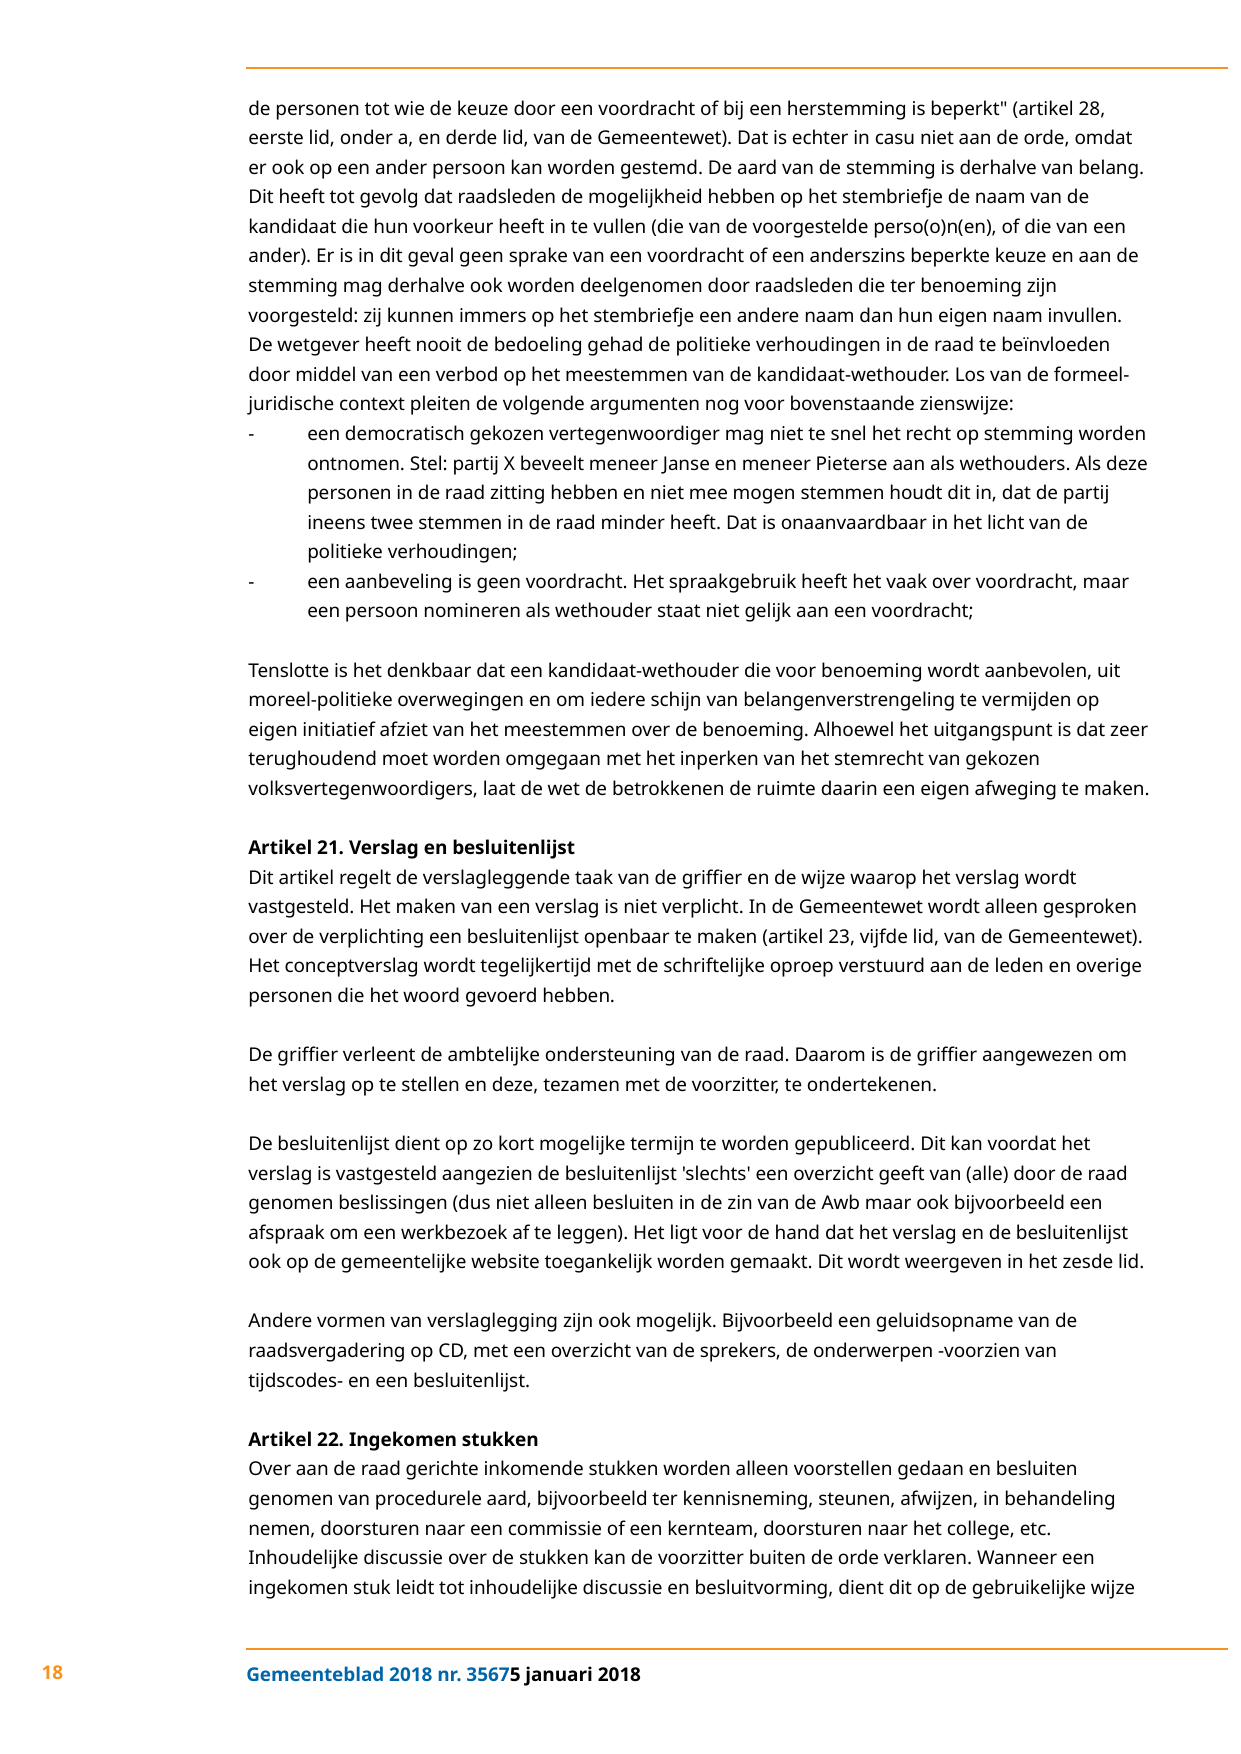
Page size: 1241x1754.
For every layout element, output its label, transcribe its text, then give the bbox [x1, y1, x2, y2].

text De besluitenlijst dient op zo kort mogelijke termijn te worden gepubliceerd. Dit kan voordat het verslag is vastgesteld aangezien de besluitenlijst 'slechts' een overzicht geeft van (alle) door de raad genomen beslissingen (dus niet alleen besluiten in de zin van de Awb maar ook bijvoorbeeld een afspraak om een werkbezoek af te leggen). Het ligt voor de hand dat het verslag en de besluitenlijst ook op de gemeentelijke website toegankelijk worden gemaakt. Dit wordt weergeven in het zesde lid. [248, 1130, 1152, 1274]
text De wetgever heeft nooit de bedoeling gehad de politieke verhoudingen in de raad te beïnvloeden door middel van een verbod op het meestemmen van de kandidaat-wethouder. Los van de formeel-juridische context pleiten de volgende argumenten nog voor bovenstaande zienswijze: [248, 331, 1152, 416]
text Dit artikel regelt de verslagleggende taak van de griffier en de wijze waarop het verslag wordt vastgesteld. Het maken van een verslag is niet verplicht. In de Gemeentewet wordt alleen gesproken over de verplichting een besluitenlijst openbaar te maken (artikel 23, vijfde lid, van de Gemeentewet). [248, 864, 1152, 949]
list een aanbeveling is geen voordracht. Het spraakgebruik heeft het vaak over voordracht, maar een persoon nomineren als wethouder staat niet gelijk aan een voordracht; [248, 568, 1152, 623]
list een democratisch gekozen vertegenwoordiger mag niet te snel het recht op stemming worden ontnomen. Stel: partij X beveelt meneer Janse en meneer Pieterse aan als wethouders. Als deze personen in de raad zitting hebben en niet mee mogen stemmen houdt dit in, dat de partij ineens twee stemmen in de raad minder heeft. Dat is onaanvaardbaar in het licht van de politieke verhoudingen; [248, 420, 1152, 564]
text Dit heeft tot gevolg dat raadsleden de mogelijkheid hebben op het stembriefje de naam van de kandidaat die hun voorkeur heeft in te vullen (die van de voorgestelde perso(o)n(en), of die van een ander). Er is in dit geval geen sprake van een voordracht of een anderszins beperkte keuze en aan de stemming mag derhalve ook worden deelgenomen door raadsleden die ter benoeming zijn voorgesteld: zij kunnen immers op het stembriefje een andere naam dan hun eigen naam invullen. [248, 183, 1152, 328]
text De griffier verleent de ambtelijke ondersteuning van de raad. Daarom is de griffier aangewezen om het verslag op te stellen en deze, tezamen met de voorzitter, te ondertekenen. [248, 1041, 1152, 1097]
text Het conceptverslag wordt tegelijkertijd met de schriftelijke oproep verstuurd aan de leden en overige personen die het woord gevoerd hebben. [248, 953, 1152, 1008]
text Over aan de raad gerichte inkomende stukken worden alleen voorstellen gedaan en besluiten genomen van procedurele aard, bijvoorbeeld ter kennisneming, steunen, afwijzen, in behandeling nemen, doorsturen naar een commissie of een kernteam, doorsturen naar het college, etc. Inhoudelijke discussie over de stukken kan de voorzitter buiten de orde verklaren. Wanneer een ingekomen stuk leidt tot inhoudelijke discussie en besluitvorming, dient dit op de gebruikelijke wijze [248, 1456, 1152, 1600]
text Artikel 22. Ingekomen stukken [248, 1426, 1152, 1452]
text Tenslotte is het denkbaar dat een kandidaat-wethouder die voor benoeming wordt aanbevolen, uit moreel-politieke overwegingen en om iedere schijn van belangenverstrengeling te vermijden op eigen initiatief afziet van het meestemmen over de benoeming. Alhoewel het uitgangspunt is dat zeer terughoudend moet worden omgegaan met het inperken van het stemrecht van gekozen volksvertegenwoordigers, laat de wet de betrokkenen de ruimte daarin een eigen afweging te maken. [248, 657, 1152, 801]
picture [41, 47, 231, 172]
text Andere vormen van verslaglegging zijn ook mogelijk. Bijvoorbeeld een geluidsopname van de raadsvergadering op CD, met een overzicht van de sprekers, de onderwerpen -voorzien van tijdscodes- en een besluitenlijst. [248, 1308, 1152, 1393]
text de personen tot wie de keuze door een voordracht of bij een herstemming is beperkt" (artikel 28, eerste lid, onder a, en derde lid, van de Gemeentewet). Dat is echter in casu niet aan de orde, omdat er ook op een ander persoon kan worden gestemd. De aard van de stemming is derhalve van belang. [248, 95, 1152, 180]
text Artikel 21. Verslag en besluitenlijst [248, 834, 1152, 860]
